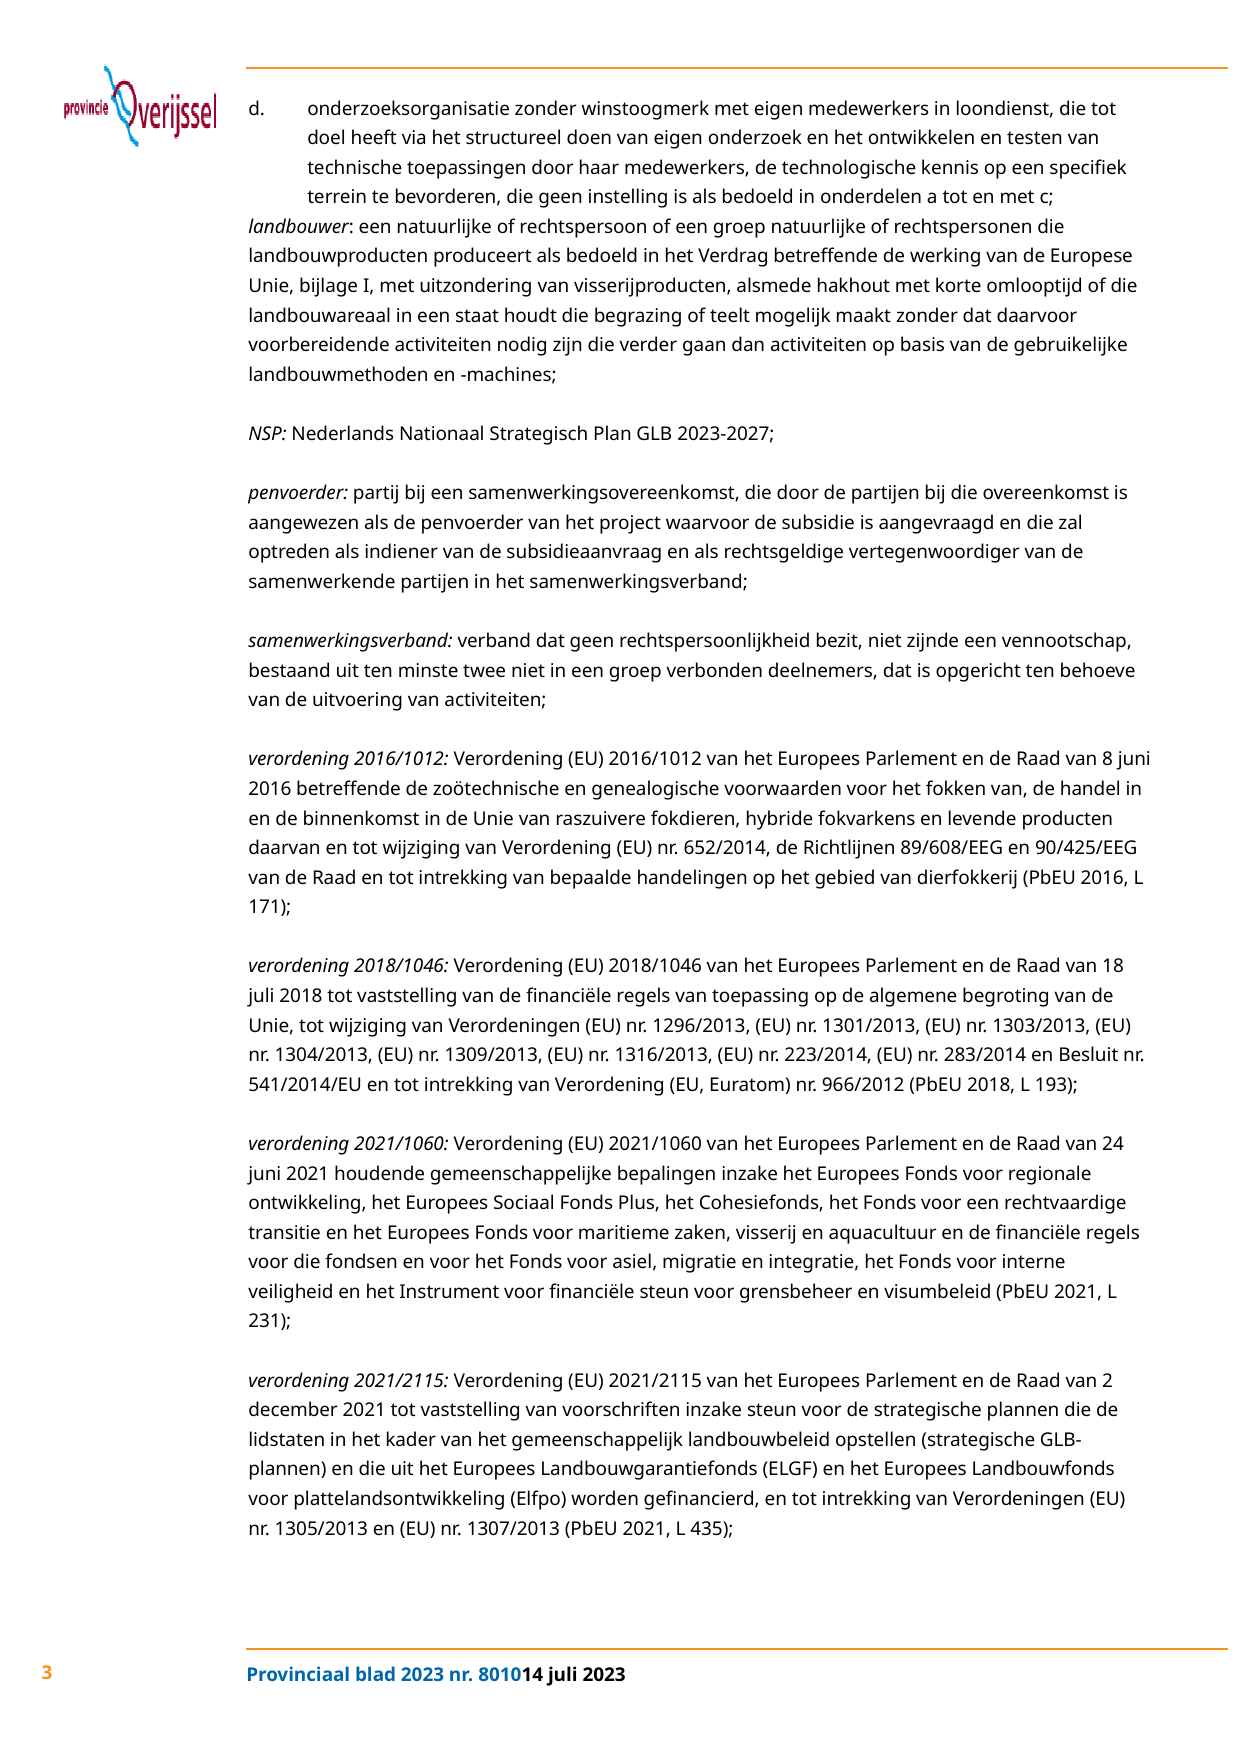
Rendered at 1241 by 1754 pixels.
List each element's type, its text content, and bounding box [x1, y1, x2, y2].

text landbouwer: een natuurlijke of rechtspersoon of een groep natuurlijke of rechtspersonen die landbouwproducten produceert als bedoeld in het Verdrag betreffende de werking van de Europese Unie, bijlage I, met uitzondering van visserijproducten, alsmede hakhout met korte omlooptijd of die landbouwareaal in een staat houdt die begrazing of teelt mogelijk maakt zonder dat daarvoor voorbereidende activiteiten nodig zijn die verder gaan dan activiteiten op basis van de gebruikelijke landbouwmethoden en -machines; [248, 213, 1152, 387]
text verordening 2016/1012: Verordening (EU) 2016/1012 van het Europees Parlement en de Raad van 8 juni 2016 betreffende de zoötechnische en genealogische voorwaarden voor het fokken van, de handel in en de binnenkomst in de Unie van raszuivere fokdieren, hybride fokvarkens en levende producten daarvan en tot wijziging van Verordening (EU) nr. 652/2014, de Richtlijnen 89/608/EEG en 90/425/EEG van de Raad en tot intrekking van bepaalde handelingen op het gebied van dierfokkerij (PbEU 2016, L 171); [248, 746, 1152, 919]
text samenwerkingsverband: verband dat geen rechtspersoonlijkheid bezit, niet zijnde een vennootschap, bestaand uit ten minste twee niet in een groep verbonden deelnemers, dat is opgericht ten behoeve van de uitvoering van activiteiten; [248, 627, 1152, 712]
text verordening 2018/1046: Verordening (EU) 2018/1046 van het Europees Parlement en de Raad van 18 juli 2018 tot vaststelling van de financiële regels van toepassing op de algemene begroting van de Unie, tot wijziging van Verordeningen (EU) nr. 1296/2013, (EU) nr. 1301/2013, (EU) nr. 1303/2013, (EU) nr. 1304/2013, (EU) nr. 1309/2013, (EU) nr. 1316/2013, (EU) nr. 223/2014, (EU) nr. 283/2014 en Besluit nr. 541/2014/EU en tot intrekking van Verordening (EU, Euratom) nr. 966/2012 (PbEU 2018, L 193); [248, 953, 1152, 1097]
picture [41, 47, 231, 172]
text NSP: Nederlands Nationaal Strategisch Plan GLB 2023-2027; [248, 420, 1152, 446]
list onderzoeksorganisatie zonder winstoogmerk met eigen medewerkers in loondienst, die tot doel heeft via het structureel doen van eigen onderzoek en het ontwikkelen en testen van technische toepassingen door haar medewerkers, de technologische kennis op een specifiek terrein te bevorderen, die geen instelling is als bedoeld in onderdelen a tot en met c; [248, 95, 1152, 209]
text penvoerder: partij bij een samenwerkingsovereenkomst, die door de partijen bij die overeenkomst is aangewezen als de penvoerder van het project waarvoor de subsidie is aangevraagd en die zal optreden als indiener van de subsidieaanvraag en als rechtsgeldige vertegenwoordiger van de samenwerkende partijen in het samenwerkingsverband; [248, 479, 1152, 594]
text verordening 2021/2115: Verordening (EU) 2021/2115 van het Europees Parlement en de Raad van 2 december 2021 tot vaststelling van voorschriften inzake steun voor de strategische plannen die de lidstaten in het kader van het gemeenschappelijk landbouwbeleid opstellen (strategische GLB-plannen) en die uit het Europees Landbouwgarantiefonds (ELGF) en het Europees Landbouwfonds voor plattelandsontwikkeling (Elfpo) worden gefinancierd, en tot intrekking van Verordeningen (EU) nr. 1305/2013 en (EU) nr. 1307/2013 (PbEU 2021, L 435); [248, 1367, 1152, 1541]
text verordening 2021/1060: Verordening (EU) 2021/1060 van het Europees Parlement en de Raad van 24 juni 2021 houdende gemeenschappelijke bepalingen inzake het Europees Fonds voor regionale ontwikkeling, het Europees Sociaal Fonds Plus, het Cohesiefonds, het Fonds voor een rechtvaardige transitie en het Europees Fonds voor maritieme zaken, visserij en aquacultuur en de financiële regels voor die fondsen en voor het Fonds voor asiel, migratie en integratie, het Fonds voor interne veiligheid en het Instrument voor financiële steun voor grensbeheer en visumbeleid (PbEU 2021, L 231); [248, 1130, 1152, 1333]
